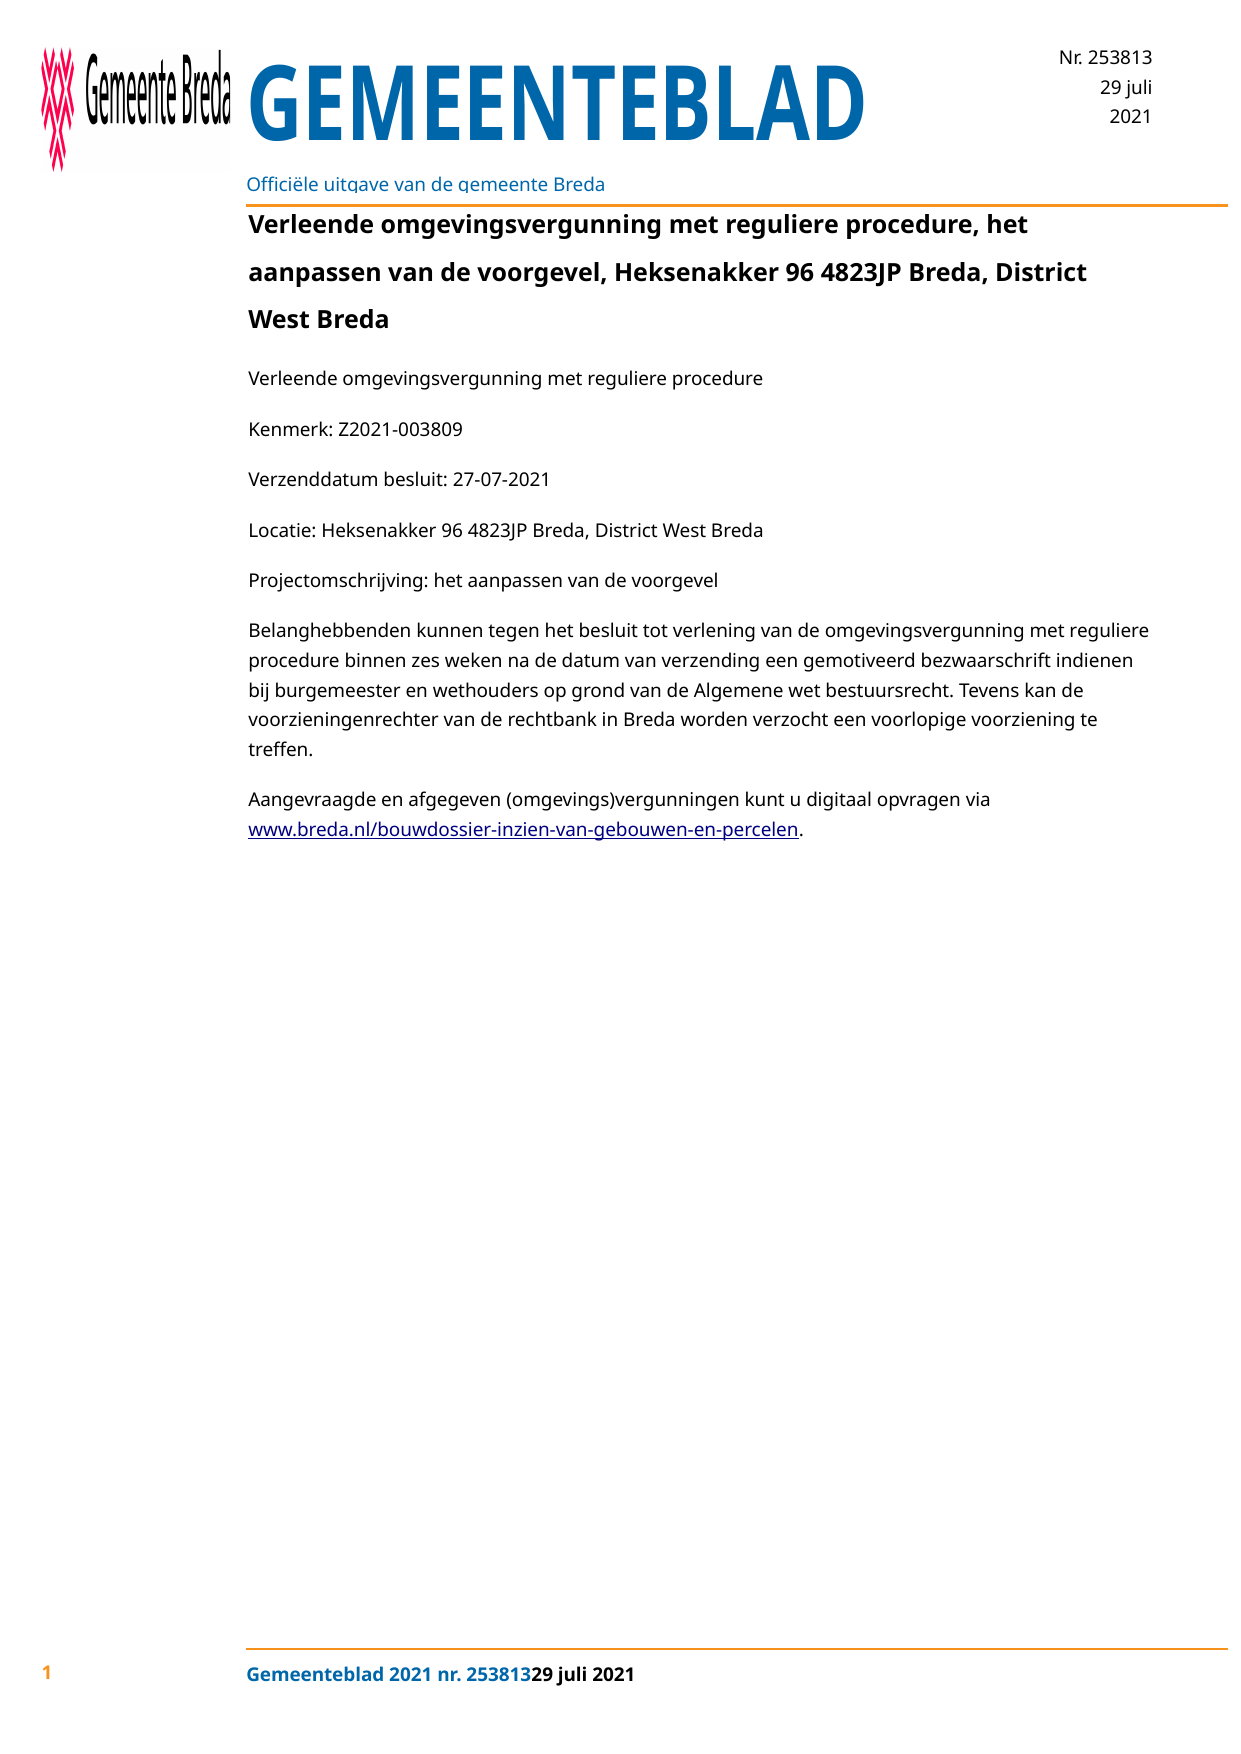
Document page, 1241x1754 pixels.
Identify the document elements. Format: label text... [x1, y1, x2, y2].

text Belanghebbenden kunnen tegen het besluit tot verlening van de omgevingsvergunning met reguliere procedure binnen zes weken na de datum van verzending een gemotiveerd bezwaarschrift indienen bij burgemeester en wethouders op grond van de Algemene wet bestuursrecht. Tevens kan de voorzieningenrechter van de rechtbank in Breda worden verzocht een voorlopige voorziening te treffen. [248, 618, 1152, 762]
text Verleende omgevingsvergunning met reguliere procedure [248, 366, 1152, 391]
picture [41, 47, 231, 172]
text Aangevraagde en afgegeven (omgevings)vergunningen kunt u digitaal opvragen via www.breda.nl/bouwdossier-inzien-van-gebouwen-en-percelen. [248, 786, 1152, 842]
text Verleende omgevingsvergunning met reguliere procedure, het aanpassen van de voorgevel, Heksenakker 96 4823JP Breda, District West Breda [248, 207, 1152, 336]
text Kenmerk: Z2021-003809 [248, 416, 1152, 442]
text Projectomschrijving: het aanpassen van de voorgevel [248, 567, 1152, 593]
text Locatie: Heksenakker 96 4823JP Breda, District West Breda [248, 517, 1152, 542]
text Verzenddatum besluit: 27-07-2021 [248, 466, 1152, 492]
